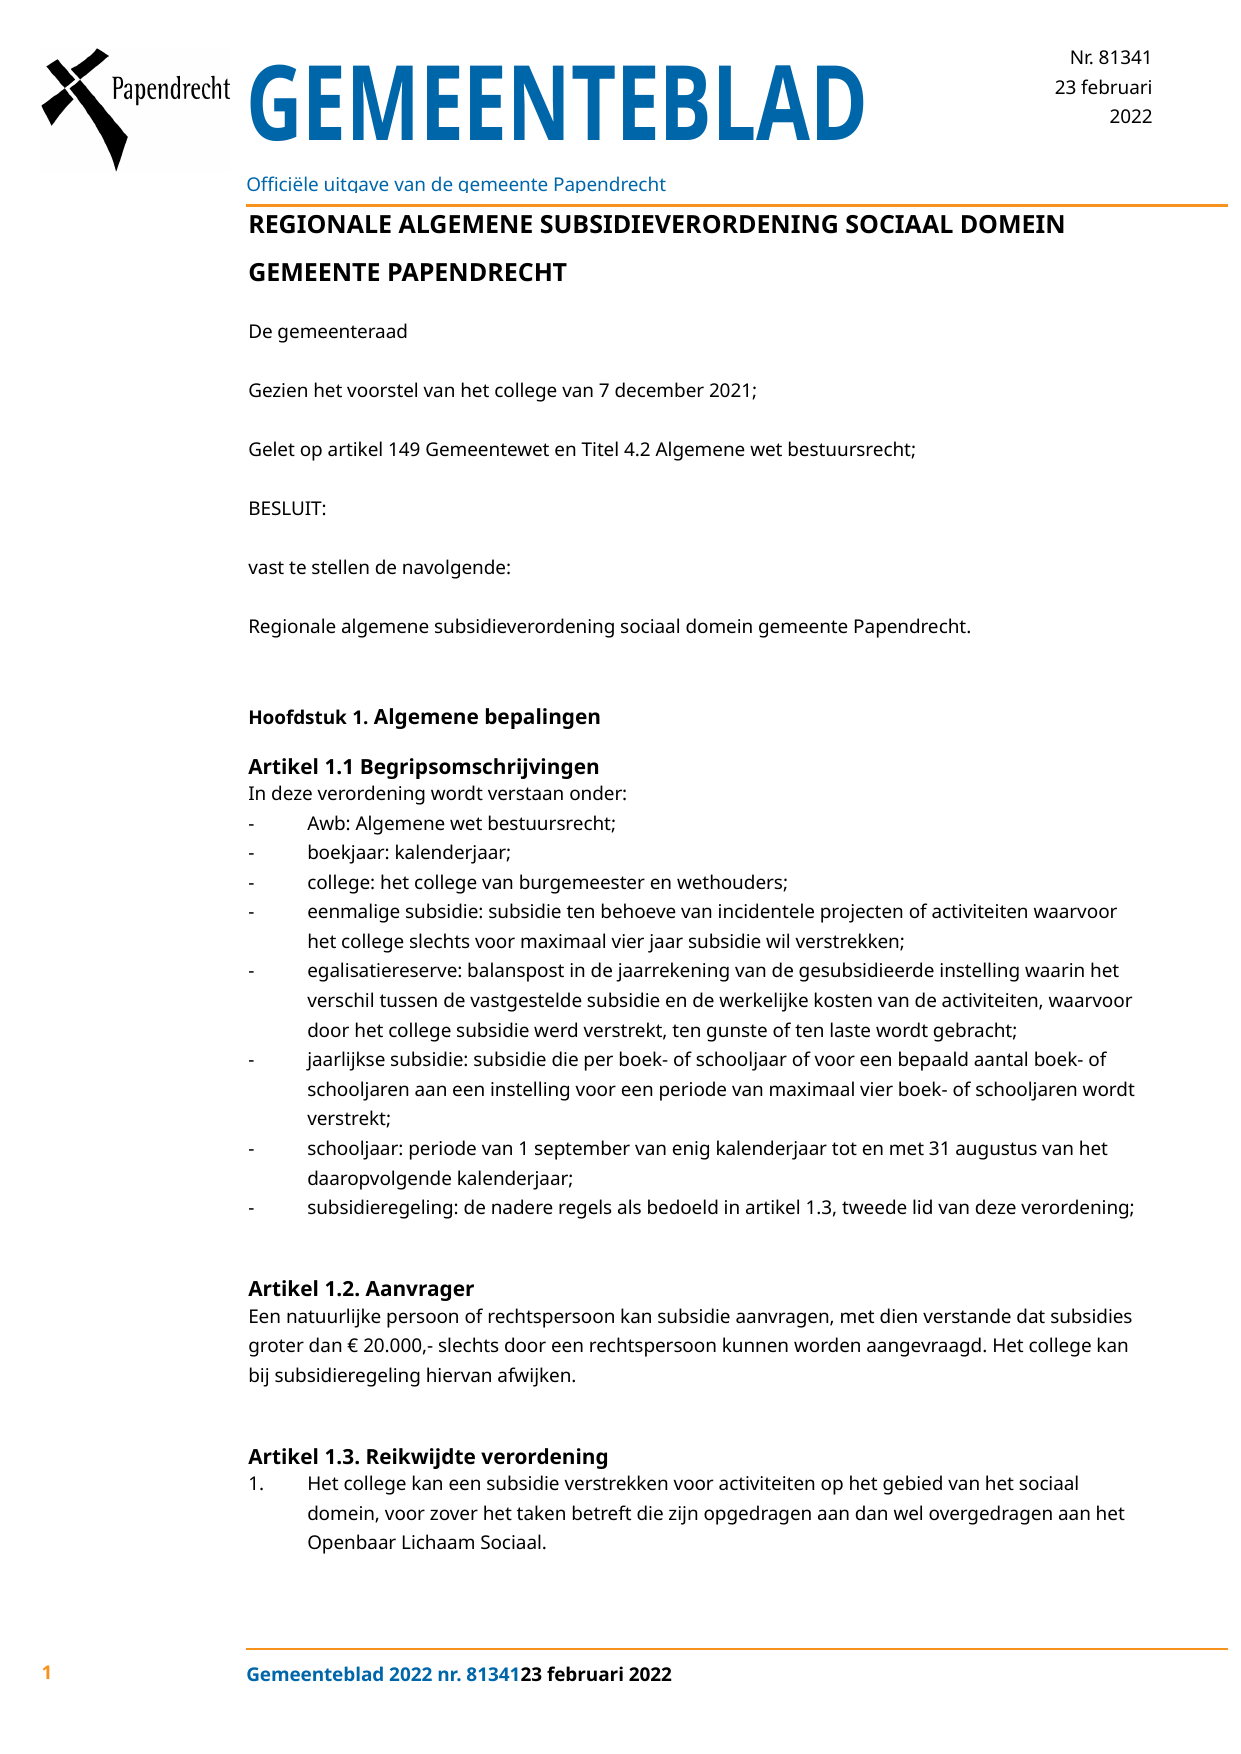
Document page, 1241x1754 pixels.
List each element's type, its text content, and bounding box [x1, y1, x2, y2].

text Gezien het voorstel van het college van 7 december 2021; [248, 377, 1152, 403]
list college: het college van burgemeester en wethouders; [248, 869, 1152, 895]
text Artikel 1.1 Begripsomschrijvingen [248, 752, 1152, 780]
list subsidieregeling: de nadere regels als bedoeld in artikel 1.3, tweede lid van deze verordening; [248, 1194, 1152, 1220]
text De gemeenteraad [248, 318, 1152, 344]
text BESLUIT: [248, 495, 1152, 521]
list Het college kan een subsidie verstrekken voor activiteiten op het gebied van het sociaal domein, voor zover het taken betreft die zijn opgedragen aan dan wel overgedragen aan het Openbaar Lichaam Sociaal. [248, 1470, 1152, 1555]
text vast te stellen de navolgende: [248, 554, 1152, 580]
picture [41, 47, 231, 172]
text Een natuurlijke persoon of rechtspersoon kan subsidie aanvragen, met dien verstande dat subsidies groter dan € 20.000,- slechts door een rechtspersoon kunnen worden aangevraagd. Het college kan bij subsidieregeling hiervan afwijken. [248, 1303, 1152, 1388]
list boekjaar: kalenderjaar; [248, 839, 1152, 865]
text Regionale algemene subsidieverordening sociaal domein gemeente Papendrecht. [248, 614, 1152, 639]
text Gelet op artikel 149 Gemeentewet en Titel 4.2 Algemene wet bestuursrecht; [248, 436, 1152, 462]
list egalisatiereserve: balanspost in de jaarrekening van de gesubsidieerde instelling waarin het verschil tussen de vastgestelde subsidie en de werkelijke kosten van de activiteiten, waarvoor door het college subsidie werd verstrekt, ten gunste of ten laste wordt gebracht; [248, 958, 1152, 1043]
list eenmalige subsidie: subsidie ten behoeve van incidentele projecten of activiteiten waarvoor het college slechts voor maximaal vier jaar subsidie wil verstrekken; [248, 898, 1152, 954]
text In deze verordening wordt verstaan onder: [248, 780, 1152, 806]
list Awb: Algemene wet bestuursrecht; [248, 810, 1152, 836]
text Artikel 1.3. Reikwijdte verordening [248, 1442, 1152, 1470]
list schooljaar: periode van 1 september van enig kalenderjaar tot en met 31 augustus van het daaropvolgende kalenderjaar; [248, 1135, 1152, 1191]
list jaarlijkse subsidie: subsidie die per boek- of schooljaar of voor een bepaald aantal boek- of schooljaren aan een instelling voor een periode van maximaal vier boek- of schooljaren wordt verstrekt; [248, 1046, 1152, 1131]
text REGIONALE ALGEMENE SUBSIDIEVERORDENING SOCIAAL DOMEIN GEMEENTE PAPENDRECHT [248, 207, 1152, 288]
text Artikel 1.2. Aanvrager [248, 1274, 1152, 1303]
text Hoofdstuk 1. Algemene bepalingen [248, 702, 1152, 731]
